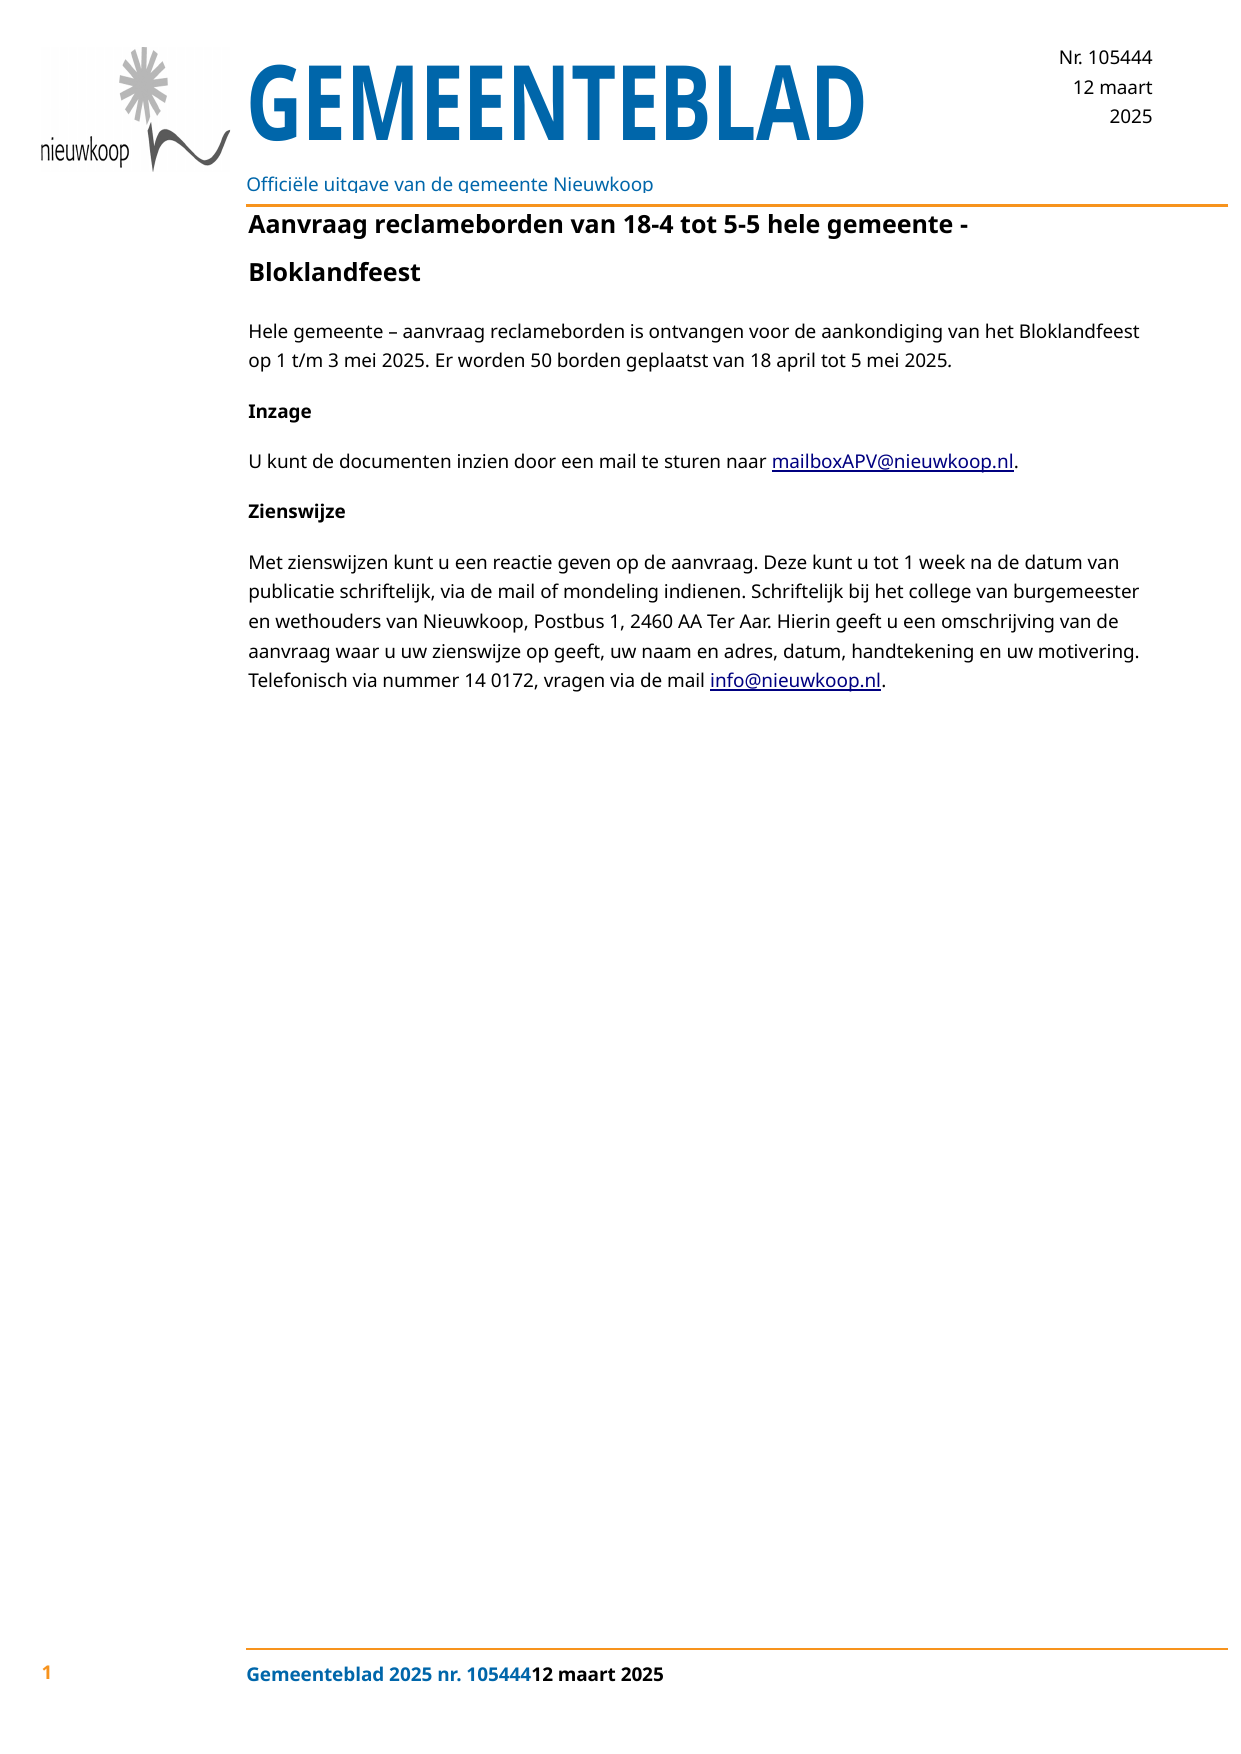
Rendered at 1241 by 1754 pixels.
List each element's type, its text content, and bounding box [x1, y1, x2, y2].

text Zienswijze [248, 499, 1152, 524]
text Inzage [248, 398, 1152, 424]
text Hele gemeente – aanvraag reclameborden is ontvangen voor de aankondiging van het Bloklandfeest op 1 t/m 3 mei 2025. Er worden 50 borden geplaatst van 18 april tot 5 mei 2025. [248, 318, 1152, 373]
text U kunt de documenten inzien door een mail te sturen naar mailboxAPV@nieuwkoop.nl. [248, 448, 1152, 474]
picture [41, 47, 231, 172]
text Met zienswijzen kunt u een reactie geven op de aanvraag. Deze kunt u tot 1 week na de datum van publicatie schriftelijk, via de mail of mondeling indienen. Schriftelijk bij het college van burgemeester en wethouders van Nieuwkoop, Postbus 1, 2460 AA Ter Aar. Hierin geeft u een omschrijving van de aanvraag waar u uw zienswijze op geeft, uw naam en adres, datum, handtekening en uw motivering. Telefonisch via nummer 14 0172, vragen via de mail info@nieuwkoop.nl. [248, 549, 1152, 693]
text Aanvraag reclameborden van 18-4 tot 5-5 hele gemeente - Bloklandfeest [248, 207, 1152, 288]
